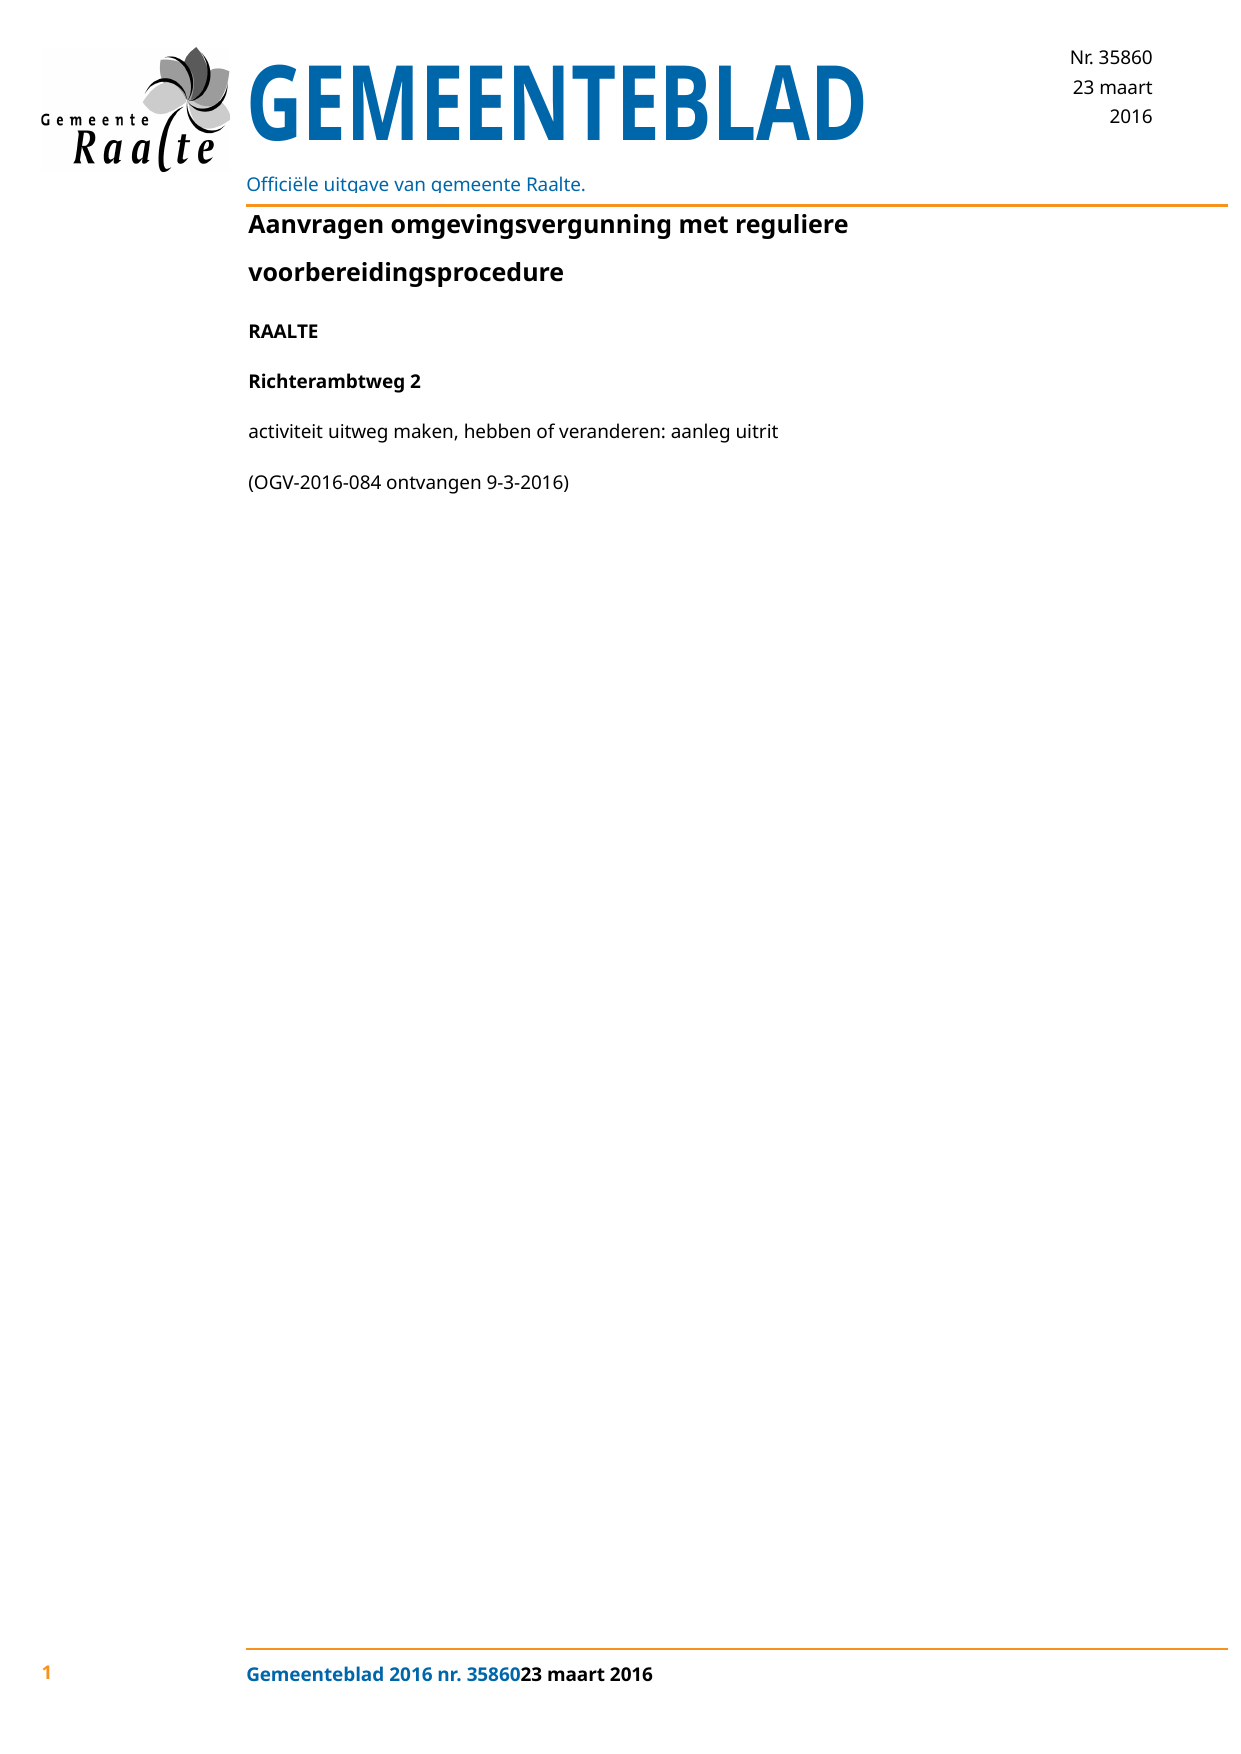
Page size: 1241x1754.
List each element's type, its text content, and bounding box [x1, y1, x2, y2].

text (OGV-2016-084 ontvangen 9-3-2016) [248, 469, 1152, 495]
text RAALTE [248, 318, 1152, 344]
text activiteit uitweg maken, hebben of veranderen: aanleg uitrit [248, 419, 1152, 444]
picture [41, 47, 231, 172]
text Aanvragen omgevingsvergunning met reguliere voorbereidingsprocedure [248, 207, 1152, 288]
text Richterambtweg 2 [248, 368, 1152, 394]
